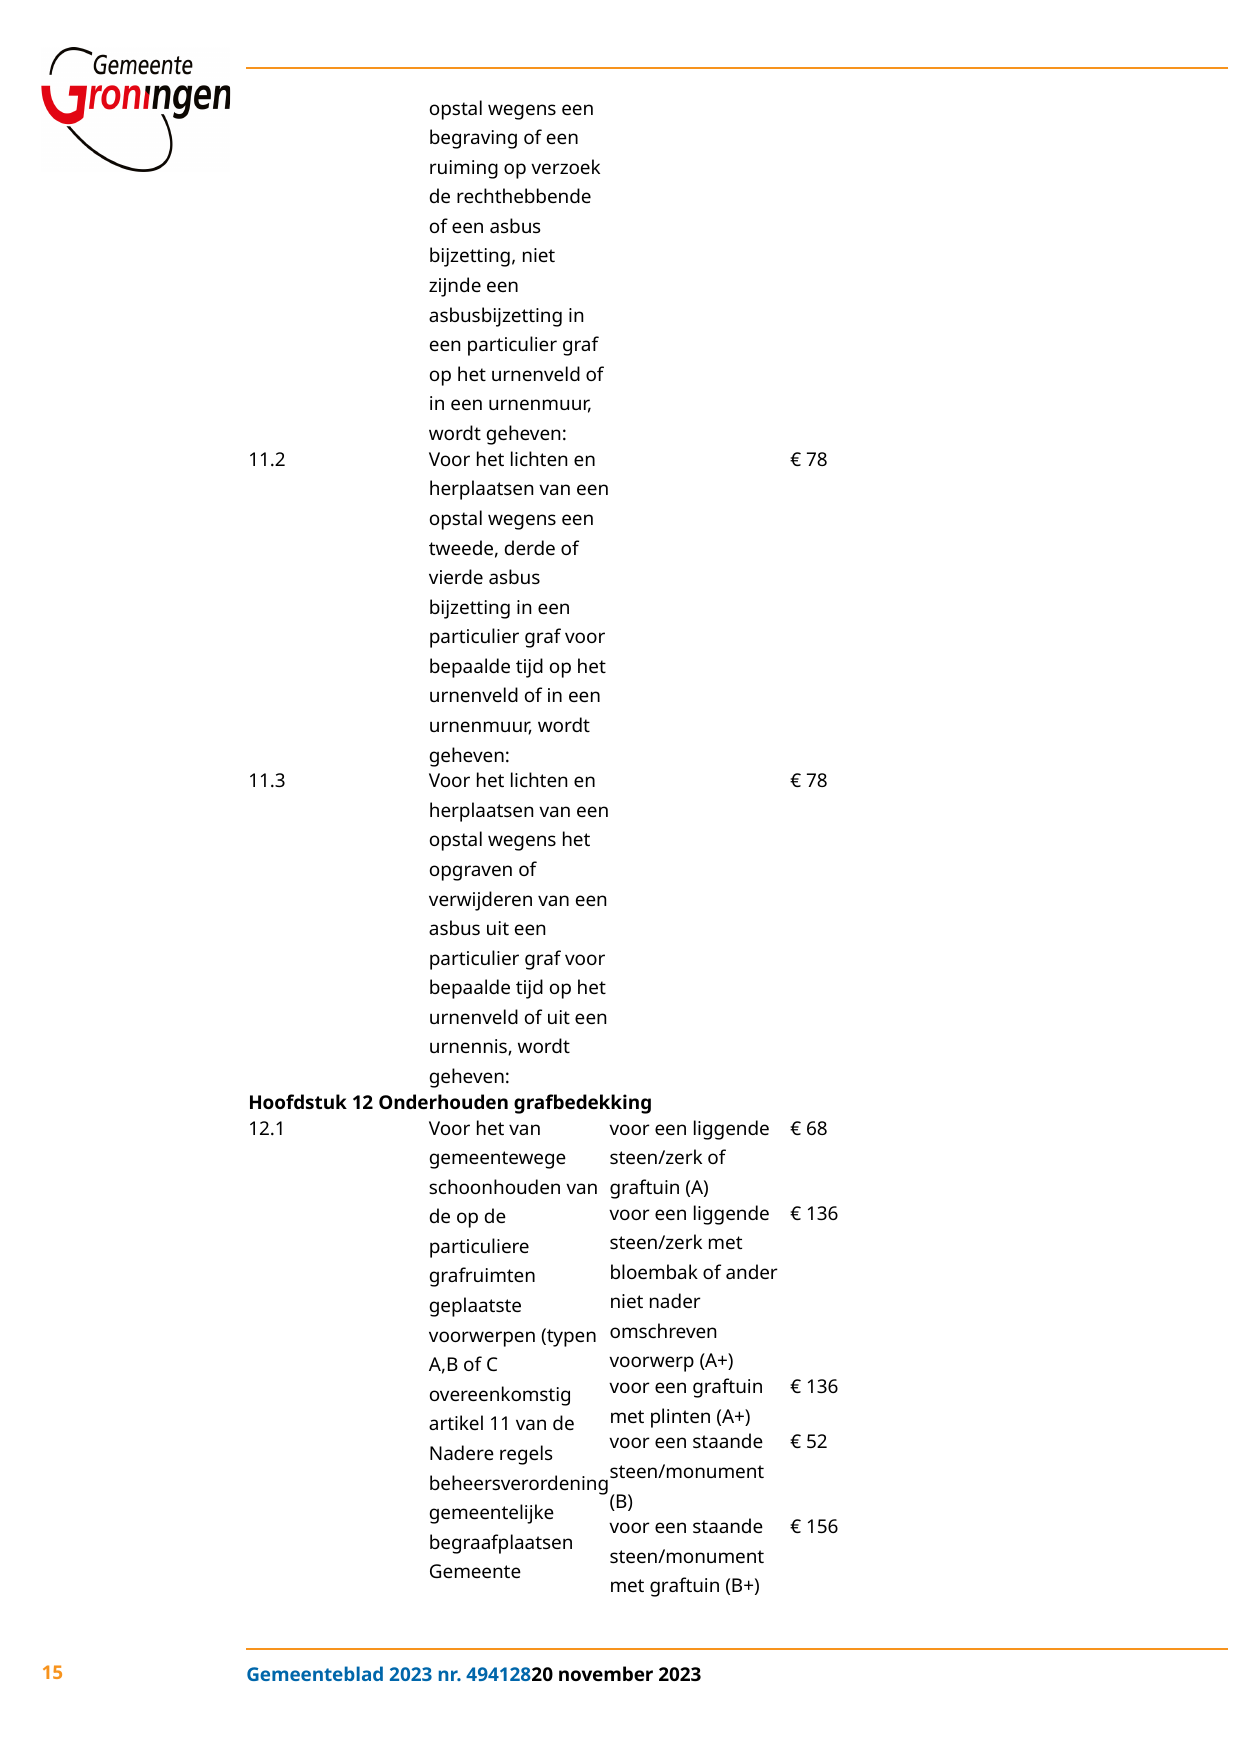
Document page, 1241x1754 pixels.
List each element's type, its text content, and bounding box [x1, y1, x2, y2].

table_cell voor een staande steen/monument (B) [609, 1429, 790, 1513]
table_cell [609, 446, 790, 767]
table_cell € 136 [790, 1373, 971, 1429]
table_cell 11.2 [248, 446, 429, 767]
table_cell € 136 [790, 1200, 971, 1373]
table_cell Voor het lichten en herplaatsen van een opstal wegens een tweede, derde of vierde asbus bijzetting in een particulier graf voor bepaalde tijd op het urnenveld of in een urnenmuur, wordt geheven: [429, 446, 609, 767]
table_cell [790, 95, 971, 446]
table_cell Hoofdstuk 12 Onderhouden grafbedekking [248, 1089, 971, 1115]
table_cell [609, 95, 790, 446]
table_cell Voor het van gemeentewege schoonhouden van de op de particuliere grafruimten geplaatste voorwerpen (typen A,B of C overeenkomstig artikel 11 van de Nadere regels beheersverordening gemeentelijke begraafplaatsen Gemeente [429, 1115, 609, 1598]
table_cell 11.3 [248, 768, 429, 1089]
table_cell [248, 95, 429, 446]
table_cell voor een liggende steen/zerk of graftuin (A) [609, 1115, 790, 1200]
table_cell € 78 [790, 768, 971, 1089]
table_cell voor een graftuin met plinten (A+) [609, 1373, 790, 1429]
picture [41, 47, 231, 172]
table_cell voor een staande steen/monument met graftuin (B+) [609, 1514, 790, 1598]
table_cell € 156 [790, 1514, 971, 1598]
table_cell opstal wegens een begraving of een ruiming op verzoek de rechthebbende of een asbus bijzetting, niet zijnde een asbusbijzetting in een particulier graf op het urnenveld of in een urnenmuur, wordt geheven: [429, 95, 609, 446]
table_cell € 68 [790, 1115, 971, 1200]
table_cell € 52 [790, 1429, 971, 1513]
table_cell [609, 768, 790, 1089]
table_cell Voor het lichten en herplaatsen van een opstal wegens het opgraven of verwijderen van een asbus uit een particulier graf voor bepaalde tijd op het urnenveld of uit een urnennis, wordt geheven: [429, 768, 609, 1089]
table_cell € 78 [790, 446, 971, 767]
table_cell voor een liggende steen/zerk met bloembak of ander niet nader omschreven voorwerp (A+) [609, 1200, 790, 1373]
table_cell 12.1 [248, 1115, 429, 1598]
